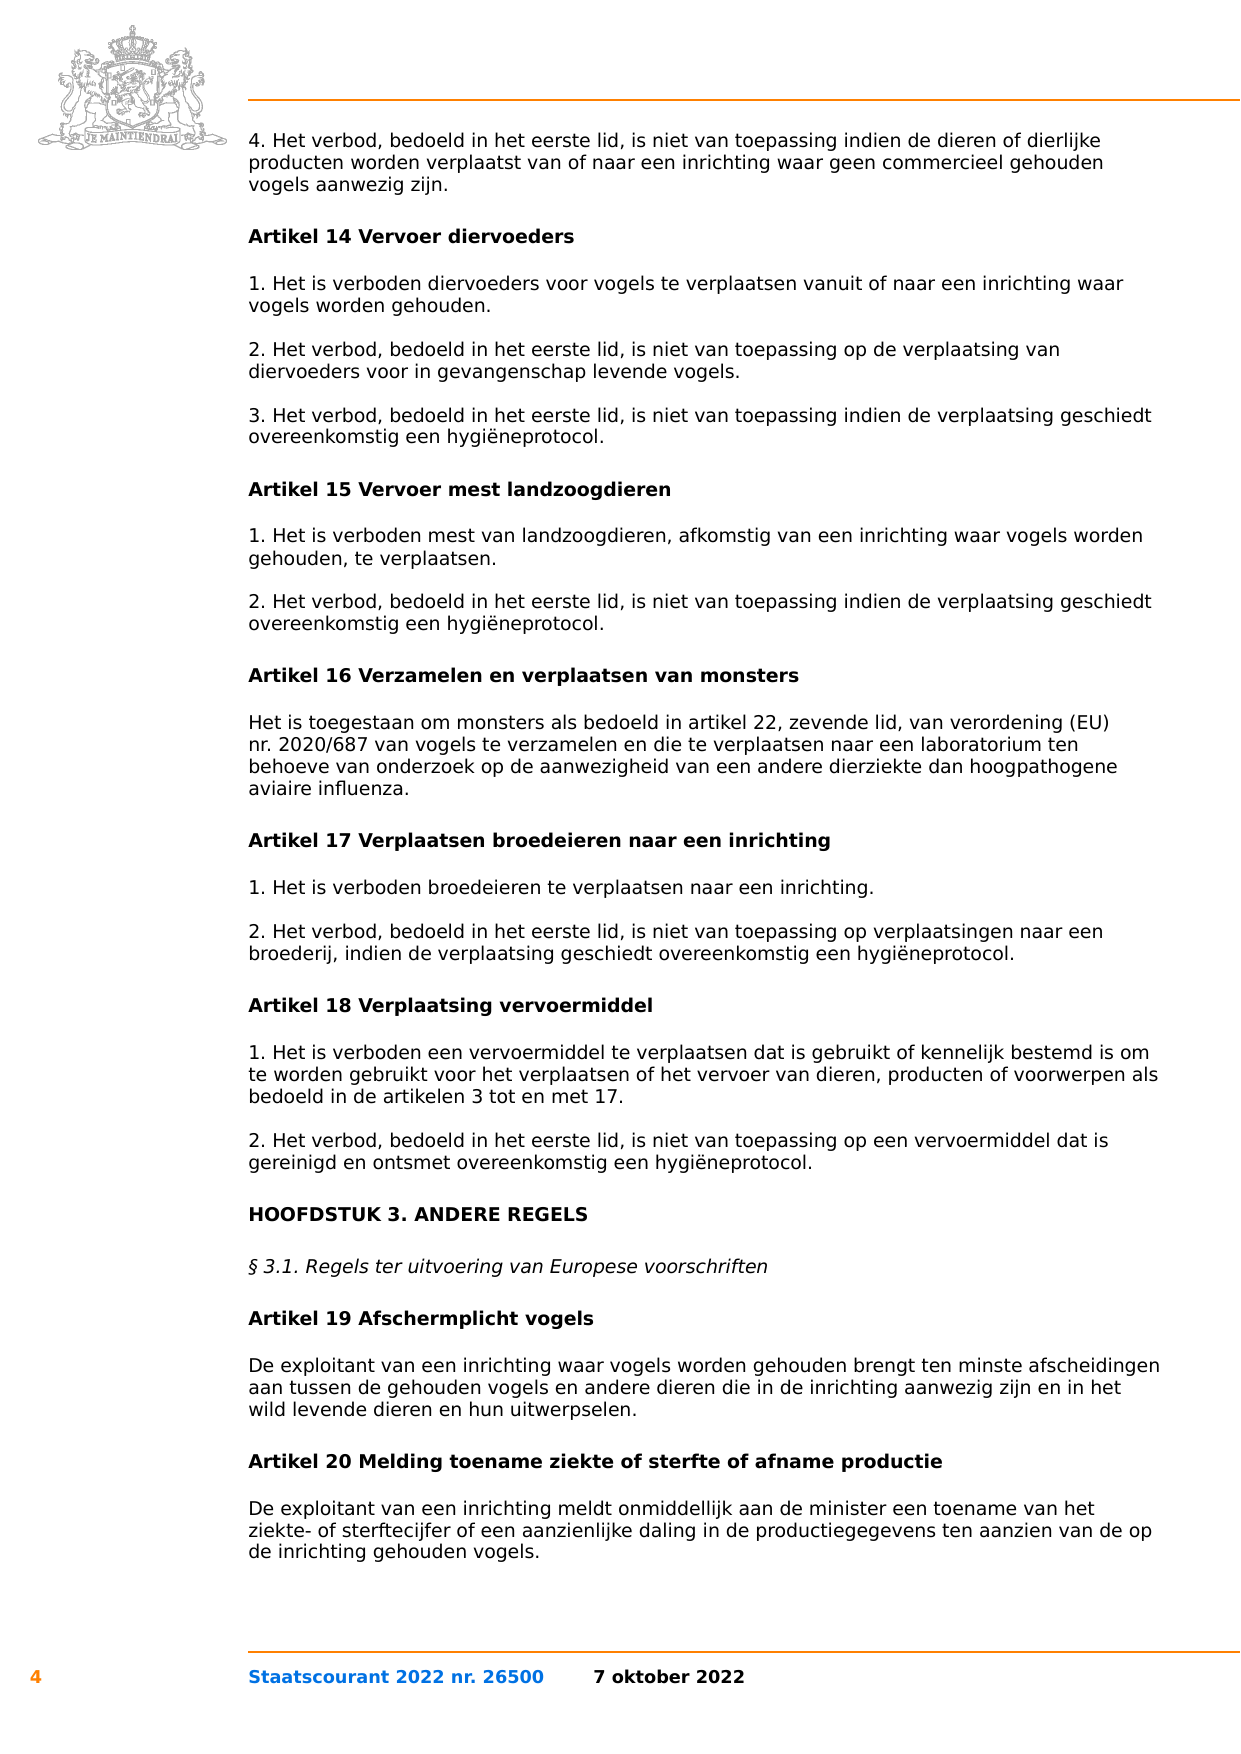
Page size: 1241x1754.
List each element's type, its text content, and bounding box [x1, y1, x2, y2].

text 3. Het verbod, bedoeld in het eerste lid, is niet van toepassing indien de verplaatsing geschiedt overeenkomstig een hygiëneprotocol. [248, 404, 1163, 448]
subtitle Artikel 16 Verzamelen en verplaatsen van monsters [248, 665, 1163, 687]
text 2. Het verbod, bedoeld in het eerste lid, is niet van toepassing op verplaatsingen naar een broederij, indien de verplaatsing geschiedt overeenkomstig een hygiëneprotocol. [248, 921, 1163, 965]
subtitle Artikel 19 Afschermplicht vogels [248, 1308, 1163, 1329]
picture [38, 25, 227, 150]
text 1. Het is verboden broedeieren te verplaatsen naar een inrichting. [248, 877, 1163, 899]
subtitle Artikel 14 Vervoer diervoeders [248, 226, 1163, 248]
text 1. Het is verboden diervoeders voor vogels te verplaatsen vanuit of naar een inrichting waar vogels worden gehouden. [248, 273, 1163, 317]
text 2. Het verbod, bedoeld in het eerste lid, is niet van toepassing indien de verplaatsing geschiedt overeenkomstig een hygiëneprotocol. [248, 591, 1163, 635]
subtitle § 3.1. Regels ter uitvoering van Europese voorschriften [248, 1256, 1163, 1278]
subtitle Artikel 15 Vervoer mest landzoogdieren [248, 478, 1163, 500]
text 2. Het verbod, bedoeld in het eerste lid, is niet van toepassing op de verplaatsing van diervoeders voor in gevangenschap levende vogels. [248, 339, 1163, 383]
text Het is toegestaan om monsters als bedoeld in artikel 22, zevende lid, van verordening (EU) nr. 2020/687 van vogels te verzamelen en die te verplaatsen naar een laboratorium ten behoeve van onderzoek op de aanwezigheid van een andere dierziekte dan hoogpathogene aviaire influenza. [248, 712, 1163, 800]
text 1. Het is verboden mest van landzoogdieren, afkomstig van een inrichting waar vogels worden gehouden, te verplaatsen. [248, 525, 1163, 569]
subtitle HOOFDSTUK 3. ANDERE REGELS [248, 1204, 1163, 1226]
text 4. Het verbod, bedoeld in het eerste lid, is niet van toepassing indien de dieren of dierlijke producten worden verplaatst van of naar een inrichting waar geen commercieel gehouden vogels aanwezig zijn. [248, 130, 1163, 196]
subtitle Artikel 17 Verplaatsen broedeieren naar een inrichting [248, 830, 1163, 852]
subtitle Artikel 18 Verplaatsing vervoermiddel [248, 995, 1163, 1017]
subtitle Artikel 20 Melding toename ziekte of sterfte of afname productie [248, 1451, 1163, 1472]
text 1. Het is verboden een vervoermiddel te verplaatsen dat is gebruikt of kennelijk bestemd is om te worden gebruikt voor het verplaatsen of het vervoer van dieren, producten of voorwerpen als bedoeld in de artikelen 3 tot en met 17. [248, 1042, 1163, 1108]
text 2. Het verbod, bedoeld in het eerste lid, is niet van toepassing op een vervoermiddel dat is gereinigd en ontsmet overeenkomstig een hygiëneprotocol. [248, 1130, 1163, 1174]
text De exploitant van een inrichting waar vogels worden gehouden brengt ten minste afscheidingen aan tussen de gehouden vogels en andere dieren die in de inrichting aanwezig zijn en in het wild levende dieren en hun uitwerpselen. [248, 1354, 1163, 1421]
text De exploitant van een inrichting meldt onmiddellijk aan de minister een toename van het ziekte- of sterftecijfer of een aanzienlijke daling in de productiegegevens ten aanzien van de op de inrichting gehouden vogels. [248, 1497, 1163, 1563]
